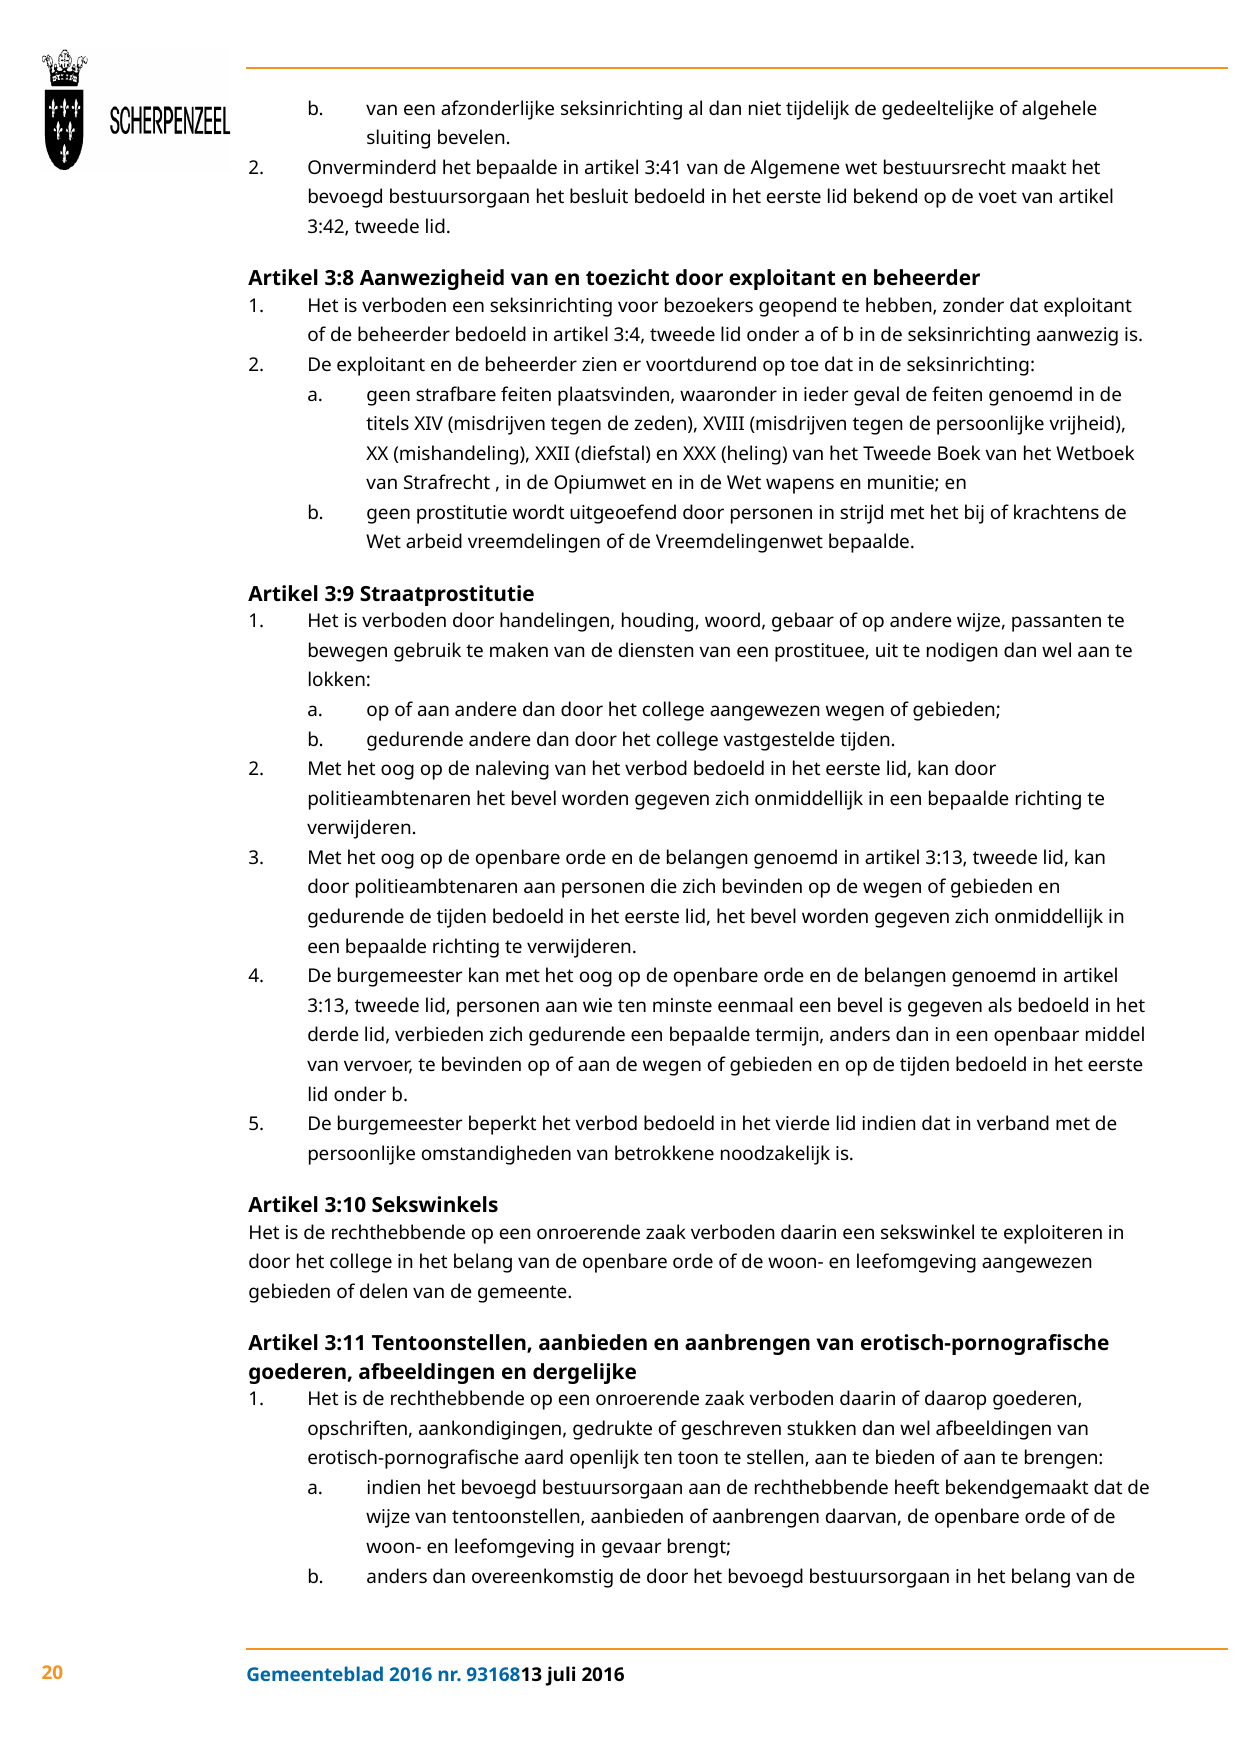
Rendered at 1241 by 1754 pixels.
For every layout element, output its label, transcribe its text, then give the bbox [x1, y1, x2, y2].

list Met het oog op de naleving van het verbod bedoeld in het eerste lid, kan door politieambtenaren het bevel worden gegeven zich onmiddellijk in een bepaalde richting te verwijderen. [248, 755, 1152, 840]
list De exploitant en de beheerder zien er voortdurend op toe dat in de seksinrichting: [248, 351, 1152, 377]
text Artikel 3:11 Tentoonstellen, aanbieden en aanbrengen van erotisch-pornografische goederen, afbeeldingen en dergelijke [248, 1328, 1152, 1385]
text Het is de rechthebbende op een onroerende zaak verboden daarin een sekswinkel te exploiteren in door het college in het belang van de openbare orde of de woon- en leefomgeving aangewezen gebieden of delen van de gemeente. [248, 1219, 1152, 1304]
list Het is verboden door handelingen, houding, woord, gebaar of op andere wijze, passanten te bewegen gebruik te maken van de diensten van een prostituee, uit te nodigen dan wel aan te lokken: [248, 607, 1152, 692]
picture [41, 47, 231, 172]
list anders dan overeenkomstig de door het bevoegd bestuursorgaan in het belang van de [307, 1563, 1152, 1588]
list Onverminderd het bepaalde in artikel 3:41 van de Algemene wet bestuursrecht maakt het bevoegd bestuursorgaan het besluit bedoeld in het eerste lid bekend op de voet van artikel 3:42, tweede lid. [248, 154, 1152, 239]
list geen strafbare feiten plaatsvinden, waaronder in ieder geval de feiten genoemd in de titels XIV (misdrijven tegen de zeden), XVIII (misdrijven tegen de persoonlijke vrijheid), XX (mishandeling), XXII (diefstal) en XXX (heling) van het Tweede Boek van het Wetboek van Strafrecht , in de Opiumwet en in de Wet wapens en munitie; en [307, 381, 1152, 495]
list Met het oog op de openbare orde en de belangen genoemd in artikel 3:13, tweede lid, kan door politieambtenaren aan personen die zich bevinden op de wegen of gebieden en gedurende de tijden bedoeld in het eerste lid, het bevel worden gegeven zich onmiddellijk in een bepaalde richting te verwijderen. [248, 844, 1152, 959]
list De burgemeester kan met het oog op de openbare orde en de belangen genoemd in artikel 3:13, tweede lid, personen aan wie ten minste eenmaal een bevel is gegeven als bedoeld in het derde lid, verbieden zich gedurende een bepaalde termijn, anders dan in een openbaar middel van vervoer, te bevinden op of aan de wegen of gebieden en op de tijden bedoeld in het eerste lid onder b. [248, 962, 1152, 1107]
list van een afzonderlijke seksinrichting al dan niet tijdelijk de gedeeltelijke of algehele sluiting bevelen. [307, 95, 1152, 150]
list op of aan andere dan door het college aangewezen wegen of gebieden; [307, 696, 1152, 722]
text Artikel 3:9 Straatprostitutie [248, 579, 1152, 607]
text Artikel 3:10 Sekswinkels [248, 1190, 1152, 1219]
list De burgemeester beperkt het verbod bedoeld in het vierde lid indien dat in verband met de persoonlijke omstandigheden van betrokkene noodzakelijk is. [248, 1110, 1152, 1166]
list geen prostitutie wordt uitgeoefend door personen in strijd met het bij of krachtens de Wet arbeid vreemdelingen of de Vreemdelingenwet bepaalde. [307, 499, 1152, 554]
text Artikel 3:8 Aanwezigheid van en toezicht door exploitant en beheerder [248, 263, 1152, 292]
list Het is de rechthebbende op een onroerende zaak verboden daarin of daarop goederen, opschriften, aankondigingen, gedrukte of geschreven stukken dan wel afbeeldingen van erotisch-pornografische aard openlijk ten toon te stellen, aan te bieden of aan te brengen: [248, 1385, 1152, 1470]
list gedurende andere dan door het college vastgestelde tijden. [307, 726, 1152, 752]
list Het is verboden een seksinrichting voor bezoekers geopend te hebben, zonder dat exploitant of de beheerder bedoeld in artikel 3:4, tweede lid onder a of b in de seksinrichting aanwezig is. [248, 292, 1152, 347]
list indien het bevoegd bestuursorgaan aan de rechthebbende heeft bekendgemaakt dat de wijze van tentoonstellen, aanbieden of aanbrengen daarvan, de openbare orde of de woon- en leefomgeving in gevaar brengt; [307, 1474, 1152, 1559]
